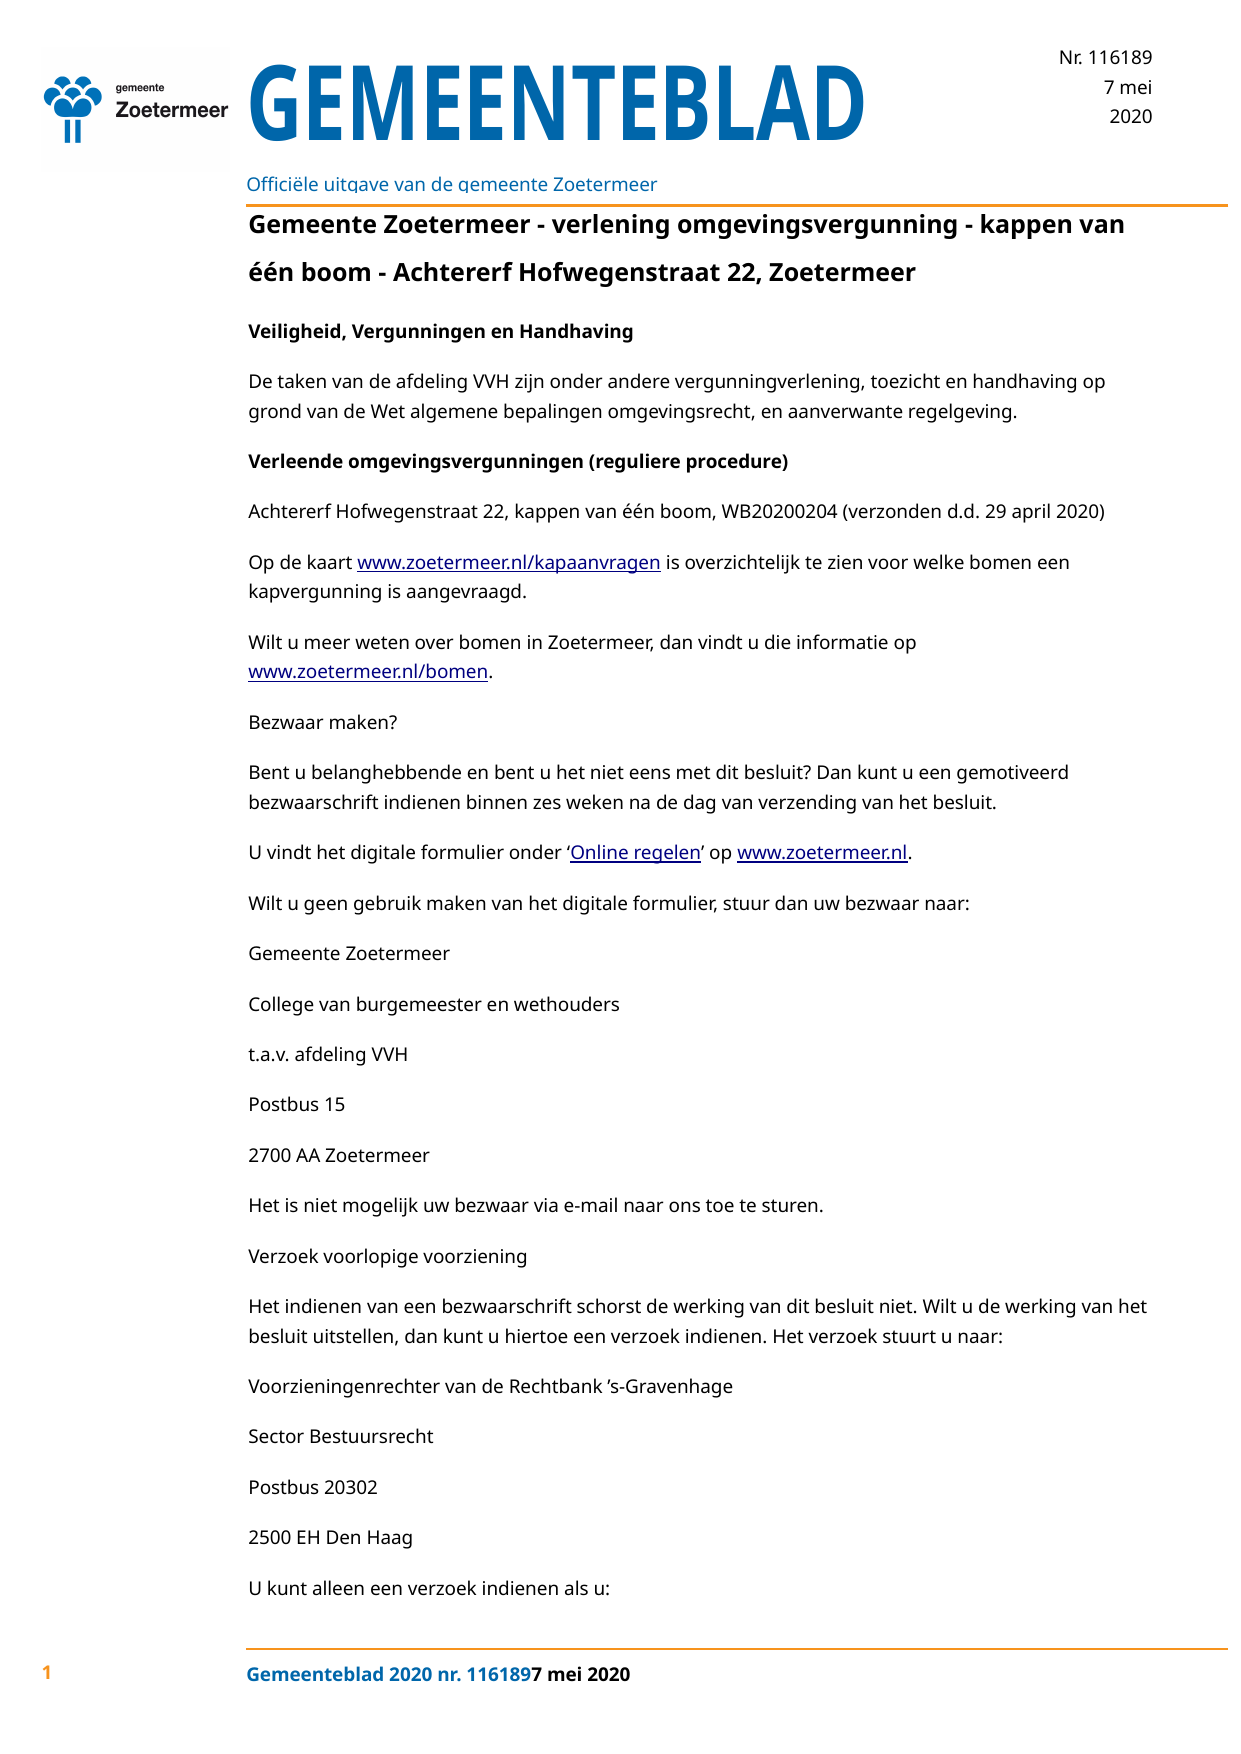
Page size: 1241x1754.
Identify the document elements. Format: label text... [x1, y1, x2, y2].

text Postbus 15 [248, 1092, 1152, 1117]
text Postbus 20302 [248, 1474, 1152, 1500]
text Bent u belanghebbende en bent u het niet eens met dit besluit? Dan kunt u een gemotiveerd bezwaarschrift indienen binnen zes weken na de dag van verzending van het besluit. [248, 759, 1152, 815]
text Sector Bestuursrecht [248, 1424, 1152, 1449]
text Veiligheid, Vergunningen en Handhaving [248, 318, 1152, 344]
text De taken van de afdeling VVH zijn onder andere vergunningverlening, toezicht en handhaving op grond van de Wet algemene bepalingen omgevingsrecht, en aanverwante regelgeving. [248, 368, 1152, 424]
text U vindt het digitale formulier onder ‘Online regelen’ op www.zoetermeer.nl. [248, 839, 1152, 865]
text 2500 EH Den Haag [248, 1524, 1152, 1550]
text College van burgemeester en wethouders [248, 991, 1152, 1017]
text Voorzieningenrechter van de Rechtbank ’s-Gravenhage [248, 1373, 1152, 1399]
text Wilt u geen gebruik maken van het digitale formulier, stuur dan uw bezwaar naar: [248, 890, 1152, 916]
text Wilt u meer weten over bomen in Zoetermeer, dan vindt u die informatie op www.zoetermeer.nl/bomen. [248, 629, 1152, 684]
text Verzoek voorlopige voorziening [248, 1243, 1152, 1269]
text Het is niet mogelijk uw bezwaar via e-mail naar ons toe te sturen. [248, 1192, 1152, 1218]
text Gemeente Zoetermeer [248, 940, 1152, 966]
text Het indienen van een bezwaarschrift schorst de werking van dit besluit niet. Wilt u de werking van het besluit uitstellen, dan kunt u hiertoe een verzoek indienen. Het verzoek stuurt u naar: [248, 1293, 1152, 1349]
text 2700 AA Zoetermeer [248, 1142, 1152, 1168]
text t.a.v. afdeling VVH [248, 1041, 1152, 1067]
text U kunt alleen een verzoek indienen als u: [248, 1575, 1152, 1601]
picture [41, 47, 231, 172]
text Bezwaar maken? [248, 709, 1152, 735]
text Gemeente Zoetermeer - verlening omgevingsvergunning - kappen van één boom - Achtererf Hofwegenstraat 22, Zoetermeer [248, 207, 1152, 288]
text Achtererf Hofwegenstraat 22, kappen van één boom, WB20200204 (verzonden d.d. 29 april 2020) [248, 499, 1152, 524]
text Verleende omgevingsvergunningen (reguliere procedure) [248, 448, 1152, 474]
text Op de kaart www.zoetermeer.nl/kapaanvragen is overzichtelijk te zien voor welke bomen een kapvergunning is aangevraagd. [248, 549, 1152, 604]
